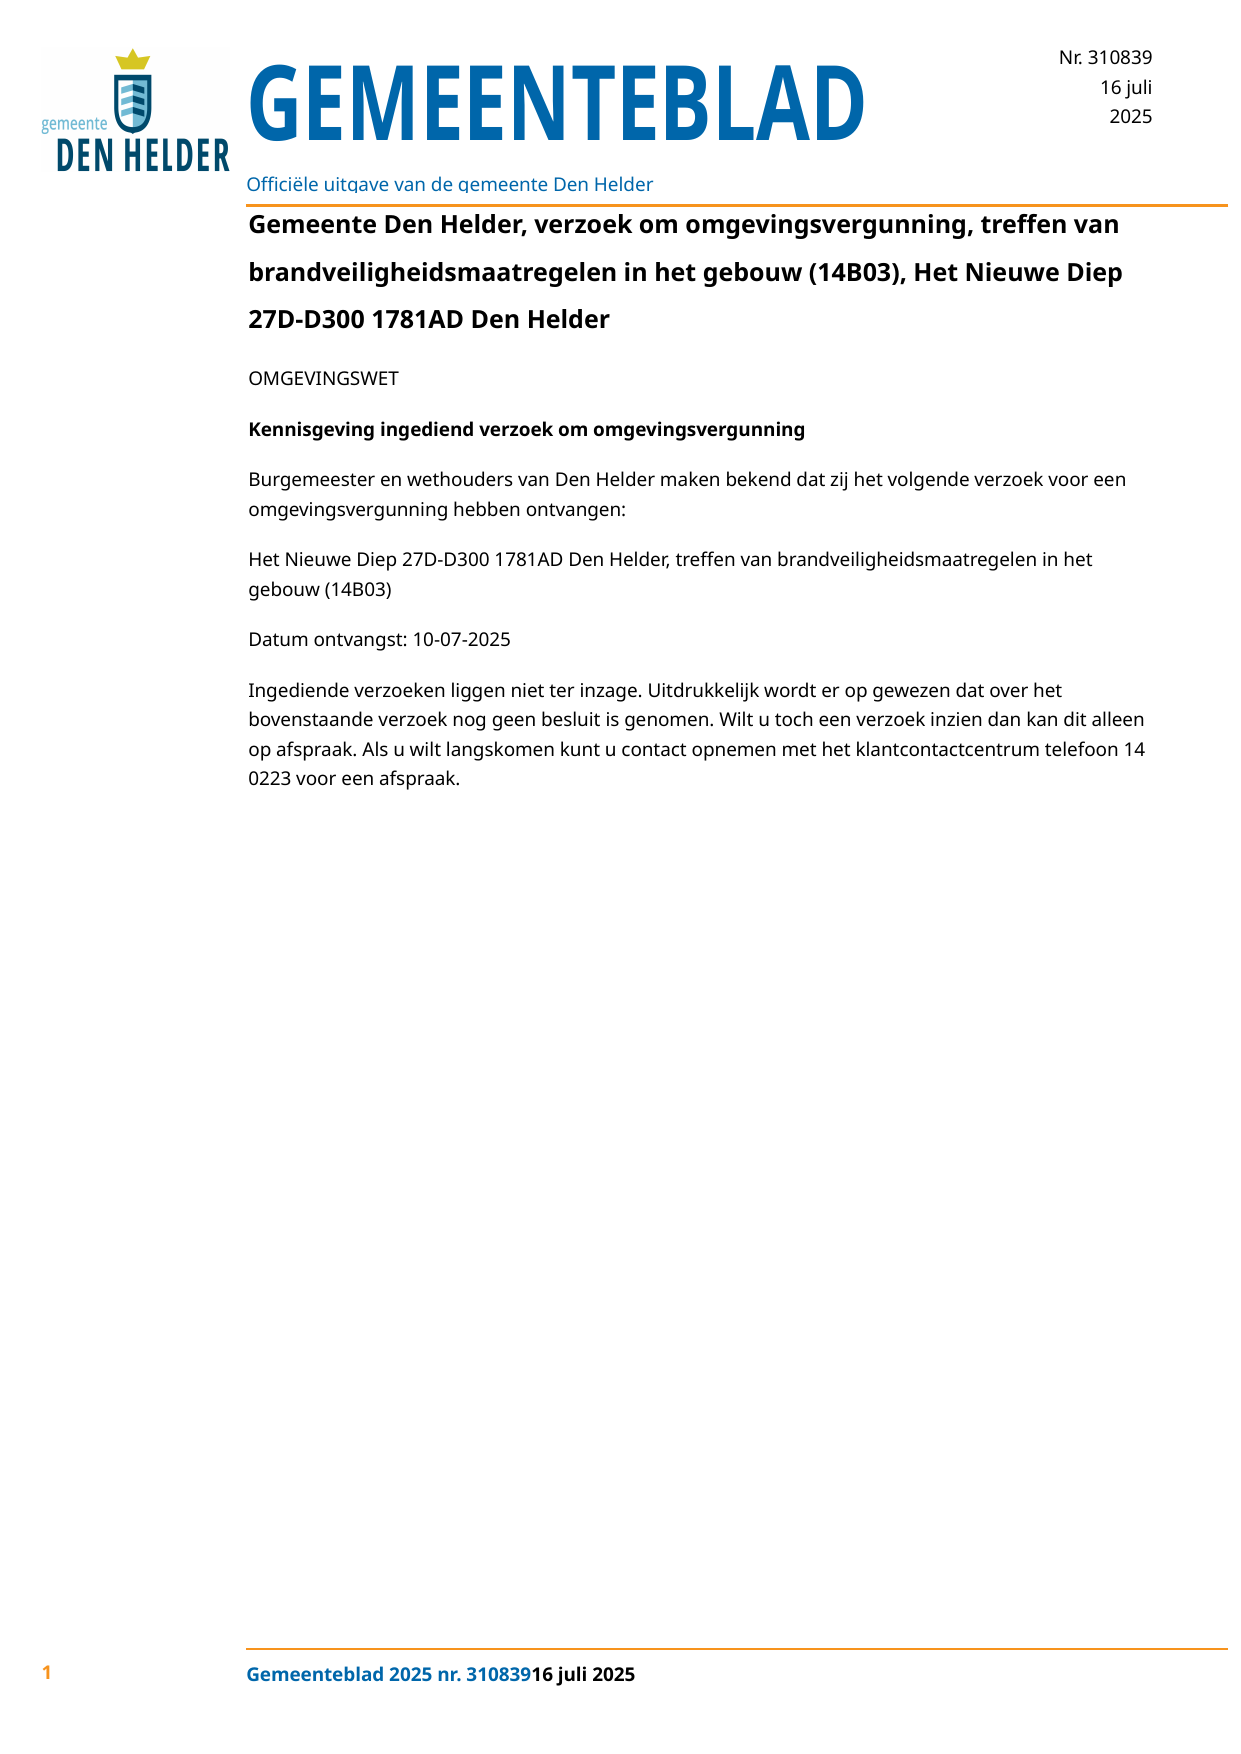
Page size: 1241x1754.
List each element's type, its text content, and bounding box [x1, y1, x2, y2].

picture [100, 154, 106, 172]
text Datum ontvangst: 10-07-2025 [248, 626, 1152, 652]
text Gemeente Den Helder, verzoek om omgevingsvergunning, treffen van brandveiligheidsmaatregelen in het gebouw (14B03), Het Nieuwe Diep 27D-D300 1781AD Den Helder [248, 207, 1152, 336]
picture [63, 144, 68, 165]
picture [41, 47, 231, 172]
text Ingediende verzoeken liggen niet ter inzage. Uitdrukkelijk wordt er op gewezen dat over het bovenstaande verzoek nog geen besluit is genomen. Wilt u toch een verzoek inzien dan kan dit alleen op afspraak. Als u wilt langskomen kunt u contact opnemen met het klantcontactcentrum telefoon 14 0223 voor een afspraak. [248, 677, 1152, 791]
picture [220, 160, 224, 172]
text Kennisgeving ingediend verzoek om omgevingsvergunning [248, 416, 1152, 442]
picture [130, 157, 135, 172]
picture [182, 144, 187, 165]
text Burgemeester en wethouders van Den Helder maken bekend dat zij het volgende verzoek voor een omgevingsvergunning hebben ontvangen: [248, 466, 1152, 522]
text OMGEVINGSWET [248, 366, 1152, 391]
text Het Nieuwe Diep 27D-D300 1781AD Den Helder, treffen van brandveiligheidsmaatregelen in het gebouw (14B03) [248, 546, 1152, 602]
